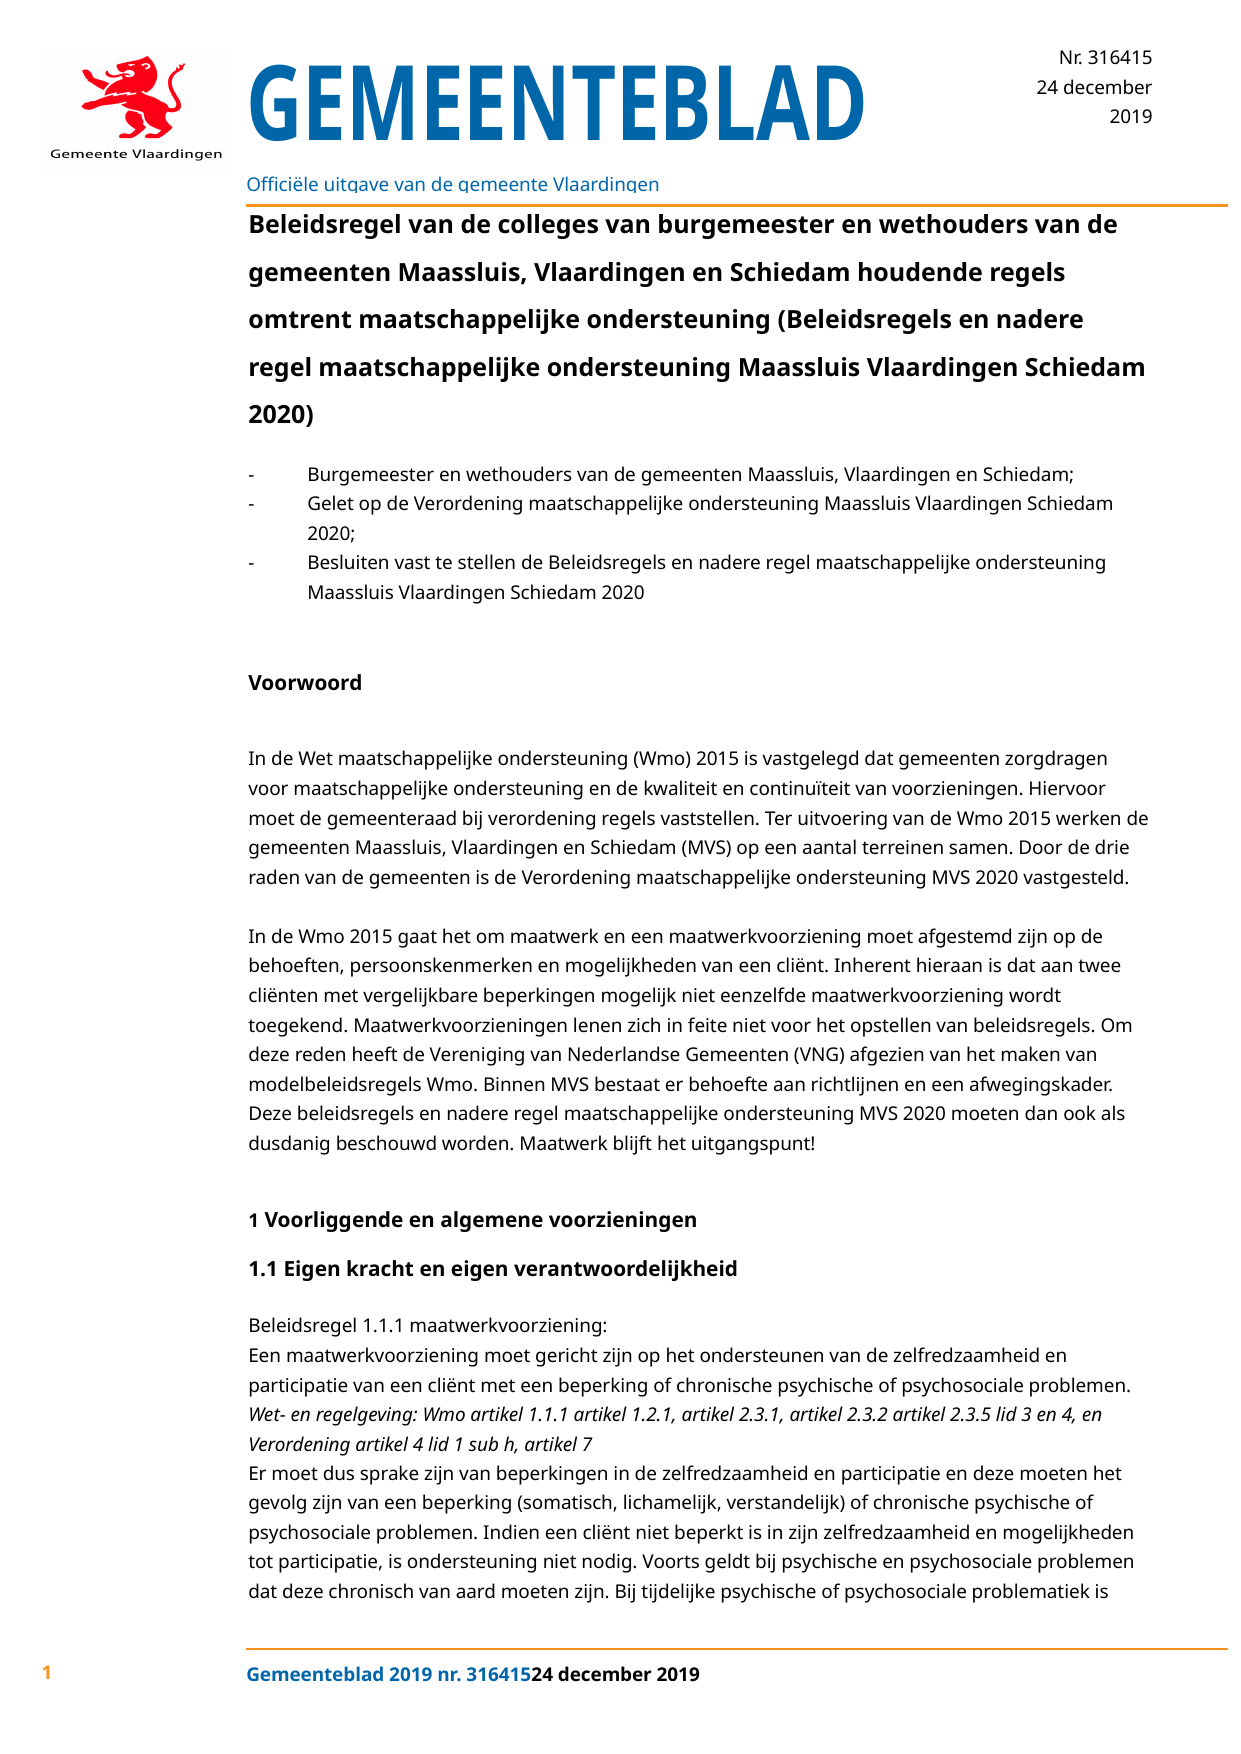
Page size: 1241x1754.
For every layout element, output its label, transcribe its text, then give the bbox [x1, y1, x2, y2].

text 1.1 Eigen kracht en eigen verantwoordelijkheid [248, 1254, 1152, 1283]
table_header Beleidsregel 1.1.1 maatwerkvoorziening: Een maatwerkvoorziening moet gericht zijn op het ondersteunen van de zelfredzaamheid en participatie van een cliënt met een beperking of chronische psychische of psychosociale problemen. Wet- en regelgeving: Wmo artikel 1.1.1 artikel 1.2.1, artikel 2.3.1, artikel 2.3.2 artikel 2.3.5 lid 3 en 4, en Verordening artikel 4 lid 1 sub h, artikel 7 [248, 1313, 1152, 1457]
list Besluiten vast te stellen de Beleidsregels en nadere regel maatschappelijke ondersteuning Maassluis Vlaardingen Schiedam 2020 [248, 549, 1152, 605]
text Beleidsregel van de colleges van burgemeester en wethouders van de gemeenten Maassluis, Vlaardingen en Schiedam houdende regels omtrent maatschappelijke ondersteuning (Beleidsregels en nadere regel maatschappelijke ondersteuning Maassluis Vlaardingen Schiedam 2020) [248, 207, 1152, 431]
text 1 Voorliggende en algemene voorzieningen [248, 1205, 1152, 1234]
text Voorwoord [248, 668, 1152, 696]
list Gelet op de Verordening maatschappelijke ondersteuning Maassluis Vlaardingen Schiedam 2020; [248, 490, 1152, 546]
picture [41, 47, 231, 172]
text In de Wmo 2015 gaat het om maatwerk en een maatwerkvoorziening moet afgestemd zijn op de behoeften, persoonskenmerken en mogelijkheden van een cliënt. Inherent hieraan is dat aan twee cliënten met vergelijkbare beperkingen mogelijk niet eenzelfde maatwerkvoorziening wordt toegekend. Maatwerkvoorzieningen lenen zich in feite niet voor het opstellen van beleidsregels. Om deze reden heeft de Vereniging van Nederlandse Gemeenten (VNG) afgezien van het maken van modelbeleidsregels Wmo. Binnen MVS bestaat er behoefte aan richtlijnen en een afwegingskader. Deze beleidsregels en nadere regel maatschappelijke ondersteuning MVS 2020 moeten dan ook als dusdanig beschouwd worden. Maatwerk blijft het uitgangspunt! [248, 923, 1152, 1156]
text Er moet dus sprake zijn van beperkingen in de zelfredzaamheid en participatie en deze moeten het gevolg zijn van een beperking (somatisch, lichamelijk, verstandelijk) of chronische psychische of psychosociale problemen. Indien een cliënt niet beperkt is in zijn zelfredzaamheid en mogelijkheden tot participatie, is ondersteuning niet nodig. Voorts geldt bij psychische en psychosociale problemen dat deze chronisch van aard moeten zijn. Bij tijdelijke psychische of psychosociale problematiek is [248, 1460, 1152, 1604]
text In de Wet maatschappelijke ondersteuning (Wmo) 2015 is vastgelegd dat gemeenten zorgdragen voor maatschappelijke ondersteuning en de kwaliteit en continuïteit van voorzieningen. Hiervoor moet de gemeenteraad bij verordening regels vaststellen. Ter uitvoering van de Wmo 2015 werken de gemeenten Maassluis, Vlaardingen en Schiedam (MVS) op een aantal terreinen samen. Door de drie raden van de gemeenten is de Verordening maatschappelijke ondersteuning MVS 2020 vastgesteld. [248, 746, 1152, 889]
list Burgemeester en wethouders van de gemeenten Maassluis, Vlaardingen en Schiedam; [248, 461, 1152, 486]
